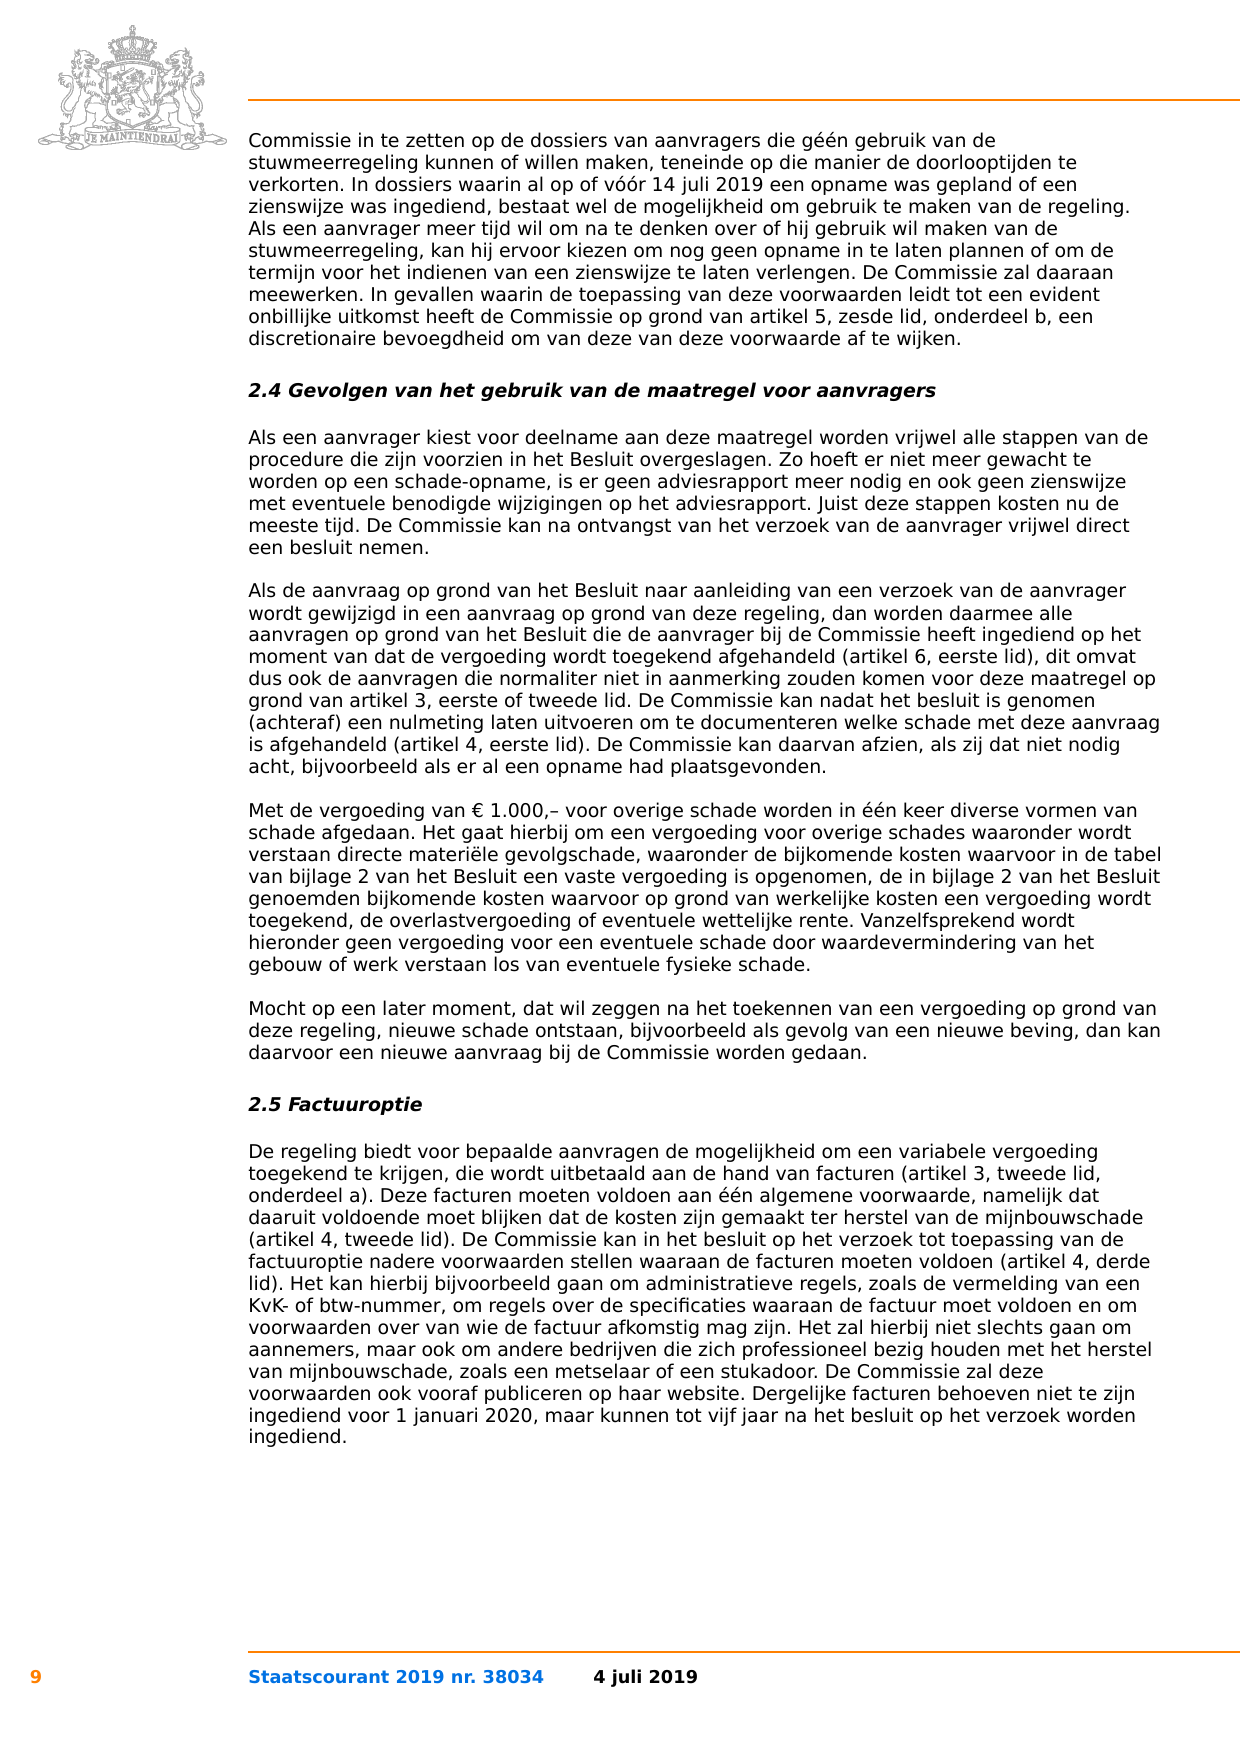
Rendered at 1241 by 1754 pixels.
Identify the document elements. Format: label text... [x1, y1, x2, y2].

text Mocht op een later moment, dat wil zeggen na het toekennen van een vergoeding op grond van deze regeling, nieuwe schade ontstaan, bijvoorbeeld als gevolg van een nieuwe beving, dan kan daarvoor een nieuwe aanvraag bij de Commissie worden gedaan. [248, 998, 1163, 1064]
text Als een aanvrager kiest voor deelname aan deze maatregel worden vrijwel alle stappen van de procedure die zijn voorzien in het Besluit overgeslagen. Zo hoeft er niet meer gewacht te worden op een schade-opname, is er geen adviesrapport meer nodig en ook geen zienswijze met eventuele benodigde wijzigingen op het adviesrapport. Juist deze stappen kosten nu de meeste tijd. De Commissie kan na ontvangst van het verzoek van de aanvrager vrijwel direct een besluit nemen. [248, 427, 1163, 558]
text Commissie in te zetten op de dossiers van aanvragers die géén gebruik van de stuwmeerregeling kunnen of willen maken, teneinde op die manier de doorlooptijden te verkorten. In dossiers waarin al op of vóór 14 juli 2019 een opname was gepland of een zienswijze was ingediend, bestaat wel de mogelijkheid om gebruik te maken van de regeling. Als een aanvrager meer tijd wil om na te denken over of hij gebruik wil maken van de stuwmeerregeling, kan hij ervoor kiezen om nog geen opname in te laten plannen of om de termijn voor het indienen van een zienswijze te laten verlengen. De Commissie zal daaraan meewerken. In gevallen waarin de toepassing van deze voorwaarden leidt tot een evident onbillijke uitkomst heeft de Commissie op grond van artikel 5, zesde lid, onderdeel b, een discretionaire bevoegdheid om van deze van deze voorwaarde af te wijken. [248, 130, 1163, 350]
text Als de aanvraag op grond van het Besluit naar aanleiding van een verzoek van de aanvrager wordt gewijzigd in een aanvraag op grond van deze regeling, dan worden daarmee alle aanvragen op grond van het Besluit die de aanvrager bij de Commissie heeft ingediend op het moment van dat de vergoeding wordt toegekend afgehandeld (artikel 6, eerste lid), dit omvat dus ook de aanvragen die normaliter niet in aanmerking zouden komen voor deze maatregel op grond van artikel 3, eerste of tweede lid. De Commissie kan nadat het besluit is genomen (achteraf) een nulmeting laten uitvoeren om te documenteren welke schade met deze aanvraag is afgehandeld (artikel 4, eerste lid). De Commissie kan daarvan afzien, als zij dat niet nodig acht, bijvoorbeeld als er al een opname had plaatsgevonden. [248, 580, 1163, 778]
text Met de vergoeding van € 1.000,– voor overige schade worden in één keer diverse vormen van schade afgedaan. Het gaat hierbij om een vergoeding voor overige schades waaronder wordt verstaan directe materiële gevolgschade, waaronder de bijkomende kosten waarvoor in de tabel van bijlage 2 van het Besluit een vaste vergoeding is opgenomen, de in bijlage 2 van het Besluit genoemden bijkomende kosten waarvoor op grond van werkelijke kosten een vergoeding wordt toegekend, de overlastvergoeding of eventuele wettelijke rente. Vanzelfsprekend wordt hieronder geen vergoeding voor een eventuele schade door waardevermindering van het gebouw of werk verstaan los van eventuele fysieke schade. [248, 800, 1163, 976]
subtitle 2.5 Factuuroptie [248, 1094, 1163, 1116]
picture [38, 25, 227, 150]
text De regeling biedt voor bepaalde aanvragen de mogelijkheid om een variabele vergoeding toegekend te krijgen, die wordt uitbetaald aan de hand van facturen (artikel 3, tweede lid, onderdeel a). Deze facturen moeten voldoen aan één algemene voorwaarde, namelijk dat daaruit voldoende moet blijken dat de kosten zijn gemaakt ter herstel van de mijnbouwschade (artikel 4, tweede lid). De Commissie kan in het besluit op het verzoek tot toepassing van de factuuroptie nadere voorwaarden stellen waaraan de facturen moeten voldoen (artikel 4, derde lid). Het kan hierbij bijvoorbeeld gaan om administratieve regels, zoals de vermelding van een KvK- of btw-nummer, om regels over de specificaties waaraan de factuur moet voldoen en om voorwaarden over van wie de factuur afkomstig mag zijn. Het zal hierbij niet slechts gaan om aannemers, maar ook om andere bedrijven die zich professioneel bezig houden met het herstel van mijnbouwschade, zoals een metselaar of een stukadoor. De Commissie zal deze voorwaarden ook vooraf publiceren op haar website. Dergelijke facturen behoeven niet te zijn ingediend voor 1 januari 2020, maar kunnen tot vijf jaar na het besluit op het verzoek worden ingediend. [248, 1141, 1163, 1448]
subtitle 2.4 Gevolgen van het gebruik van de maatregel voor aanvragers [248, 380, 1163, 402]
